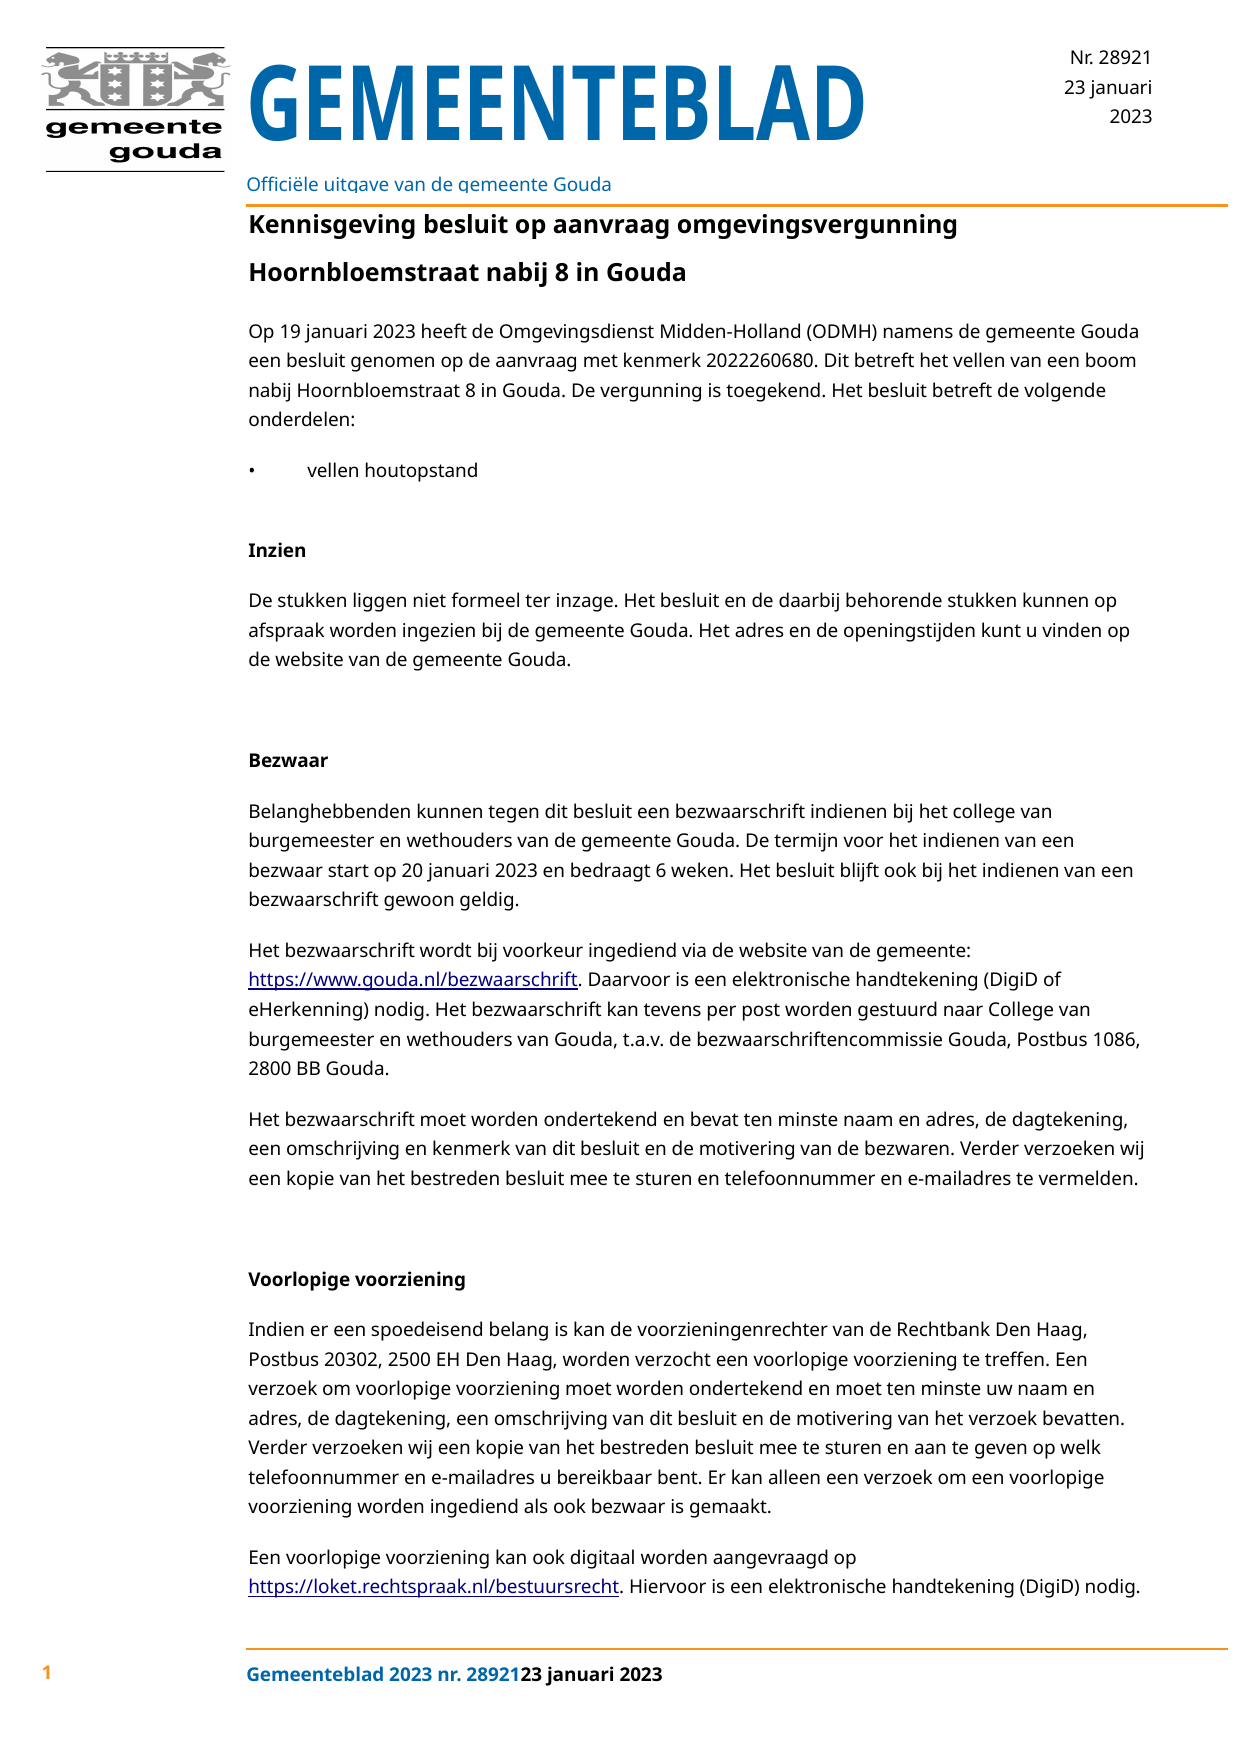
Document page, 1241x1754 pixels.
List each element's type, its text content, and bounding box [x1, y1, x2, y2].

list vellen houtopstand [248, 457, 1152, 483]
text Kennisgeving besluit op aanvraag omgevingsvergunning Hoornbloemstraat nabij 8 in Gouda [248, 207, 1152, 288]
text Voorlopige voorziening [248, 1266, 1152, 1292]
text Op 19 januari 2023 heeft de Omgevingsdienst Midden-Holland (ODMH) namens de gemeente Gouda een besluit genomen op de aanvraag met kenmerk 2022260680. Dit betreft het vellen van een boom nabij Hoornbloemstraat 8 in Gouda. De vergunning is toegekend. Het besluit betreft de volgende onderdelen: [248, 318, 1152, 432]
text Bezwaar [248, 747, 1152, 773]
text Indien er een spoedeisend belang is kan de voorzieningenrechter van de Rechtbank Den Haag, Postbus 20302, 2500 EH Den Haag, worden verzocht een voorlopige voorziening te treffen. Een verzoek om voorlopige voorziening moet worden ondertekend en moet ten minste uw naam en adres, de dagtekening, een omschrijving van dit besluit en de motivering van het verzoek bevatten. Verder verzoeken wij een kopie van het bestreden besluit mee te sturen en aan te geven op welk telefoonnummer en e-mailadres u bereikbaar bent. Er kan alleen een verzoek om een voorlopige voorziening worden ingediend als ook bezwaar is gemaakt. [248, 1316, 1152, 1519]
text Een voorlopige voorziening kan ook digitaal worden aangevraagd op https://loket.rechtspraak.nl/bestuursrecht. Hiervoor is een elektronische handtekening (DigiD) nodig. [248, 1544, 1152, 1599]
text Het bezwaarschrift moet worden ondertekend en bevat ten minste naam en adres, de dagtekening, een omschrijving en kenmerk van dit besluit en de motivering van de bezwaren. Verder verzoeken wij een kopie van het bestreden besluit mee te sturen en telefoonnummer en e-mailadres te vermelden. [248, 1106, 1152, 1191]
text Belanghebbenden kunnen tegen dit besluit een bezwaarschrift indienen bij het college van burgemeester en wethouders van de gemeente Gouda. De termijn voor het indienen van een bezwaar start op 20 januari 2023 en bedraagt 6 weken. Het besluit blijft ook bij het indienen van een bezwaarschrift gewoon geldig. [248, 798, 1152, 912]
text De stukken liggen niet formeel ter inzage. Het besluit en de daarbij behorende stukken kunnen op afspraak worden ingezien bij de gemeente Gouda. Het adres en de openingstijden kunt u vinden op de website van de gemeente Gouda. [248, 587, 1152, 672]
text Het bezwaarschrift wordt bij voorkeur ingediend via de website van de gemeente: https://www.gouda.nl/bezwaarschrift. Daarvoor is een elektronische handtekening (DigiD of eHerkenning) nodig. Het bezwaarschrift kan tevens per post worden gestuurd naar College van burgemeester en wethouders van Gouda, t.a.v. de bezwaarschriftencommissie Gouda, Postbus 1086, 2800 BB Gouda. [248, 937, 1152, 1081]
text Inzien [248, 537, 1152, 563]
picture [41, 47, 231, 172]
